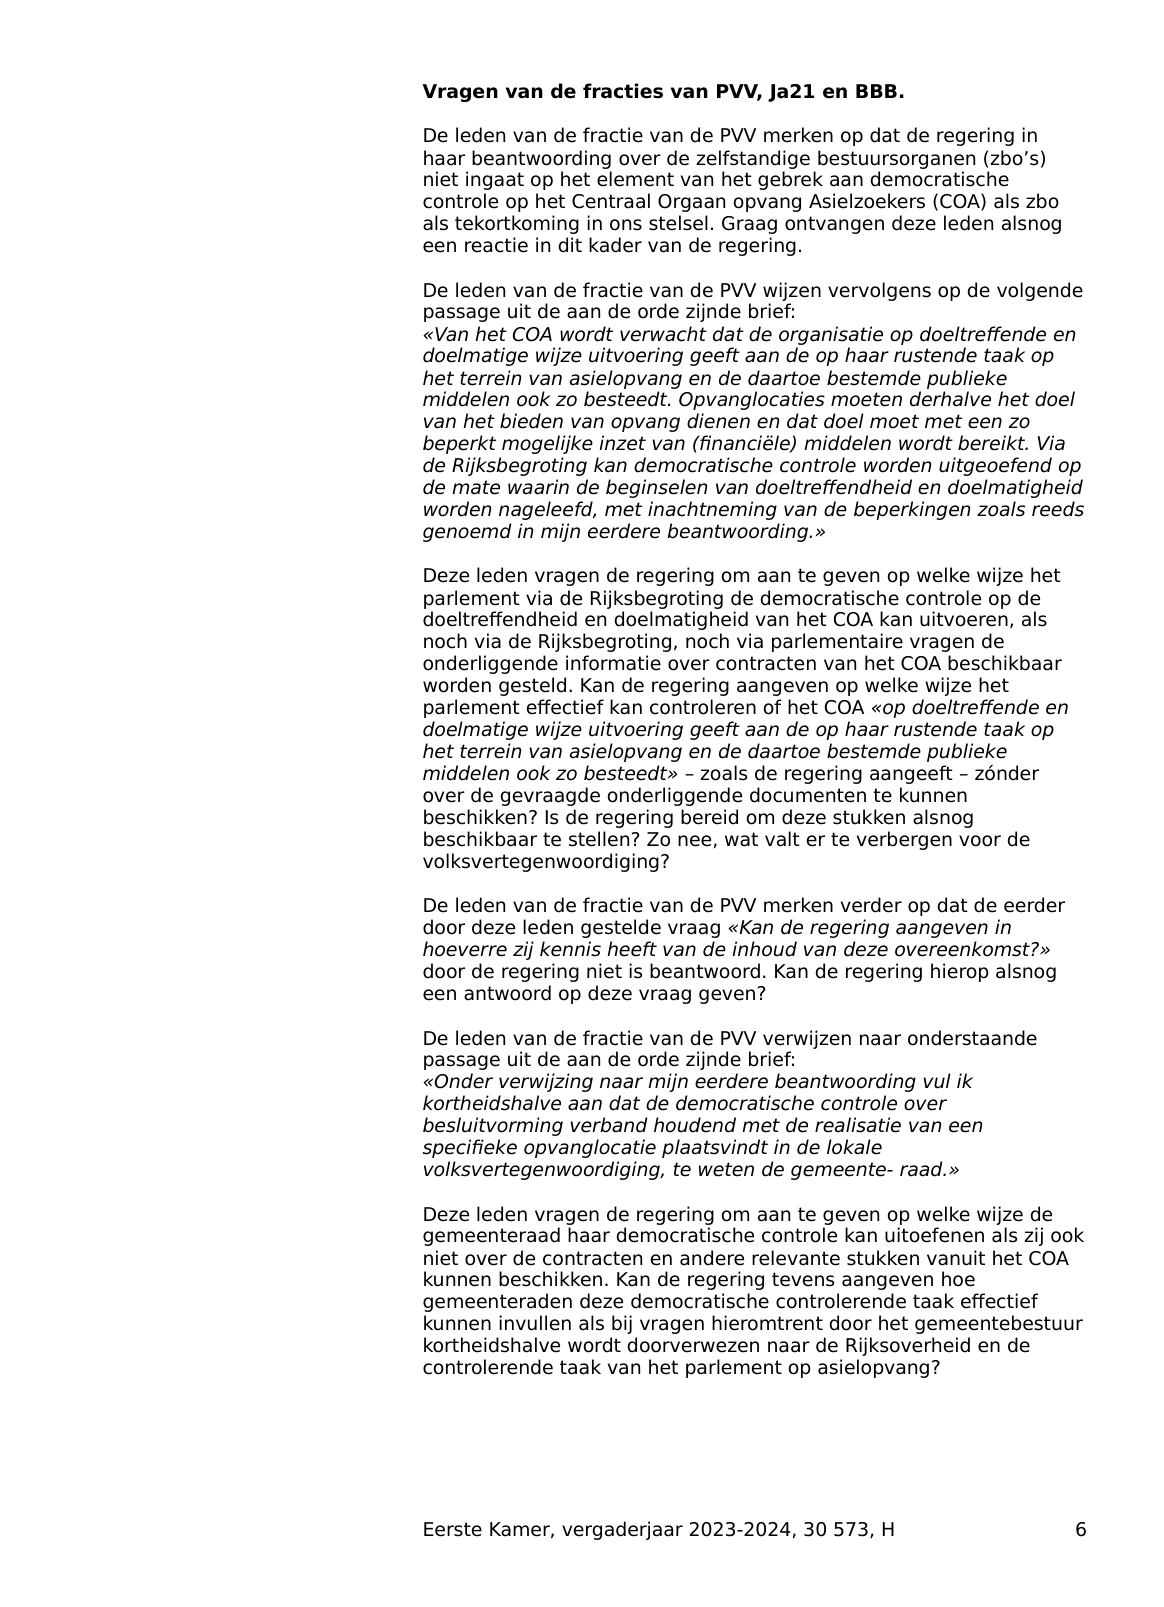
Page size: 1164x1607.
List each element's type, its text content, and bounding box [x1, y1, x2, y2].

text De leden van de fractie van de PVV verwijzen naar onderstaande passage uit de aan de orde zijnde brief: [422, 1027, 1087, 1071]
text De leden van de fractie van de PVV merken op dat de regering in haar beantwoording over de zelfstandige bestuursorganen (zbo’s) niet ingaat op het element van het gebrek aan democratische controle op het Centraal Orgaan opvang Asielzoekers (COA) als zbo als tekortkoming in ons stelsel. Graag ontvangen deze leden alsnog een reactie in dit kader van de regering. [422, 125, 1087, 257]
text De leden van de fractie van de PVV merken verder op dat de eerder door deze leden gestelde vraag «Kan de regering aangeven in hoeverre zij kennis heeft van de inhoud van deze overeenkomst?» door de regering niet is beantwoord. Kan de regering hierop alsnog een antwoord op deze vraag geven? [422, 895, 1087, 1005]
text Deze leden vragen de regering om aan te geven op welke wijze het parlement via de Rijksbegroting de democratische controle op de doeltreffendheid en doelmatigheid van het COA kan uitvoeren, als noch via de Rijksbegroting, noch via parlementaire vragen de onderliggende informatie over contracten van het COA beschikbaar worden gesteld. Kan de regering aangeven op welke wijze het parlement effectief kan controleren of het COA «op doeltreffende en doelmatige wijze uitvoering geeft aan de op haar rustende taak op het terrein van asielopvang en de daartoe bestemde publieke middelen ook zo besteedt» – zoals de regering aangeeft – zónder over de gevraagde onderliggende documenten te kunnen beschikken? Is de regering bereid om deze stukken alsnog beschikbaar te stellen? Zo nee, wat valt er te verbergen voor de volksvertegenwoordiging? [422, 565, 1087, 873]
text De leden van de fractie van de PVV wijzen vervolgens op de volgende passage uit de aan de orde zijnde brief: [422, 279, 1087, 323]
subtitle Vragen van de fracties van PVV, Ja21 en BBB. [422, 81, 1087, 103]
text «Van het COA wordt verwacht dat de organisatie op doeltreffende en doelmatige wijze uitvoering geeft aan de op haar rustende taak op het terrein van asielopvang en de daartoe bestemde publieke middelen ook zo besteedt. Opvanglocaties moeten derhalve het doel van het bieden van opvang dienen en dat doel moet met een zo beperkt mogelijke inzet van (financiële) middelen wordt bereikt. Via de Rijksbegroting kan democratische controle worden uitgeoefend op de mate waarin de beginselen van doeltreffendheid en doelmatigheid worden nageleefd, met inachtneming van de beperkingen zoals reeds genoemd in mijn eerdere beantwoording.» [422, 323, 1087, 543]
text Deze leden vragen de regering om aan te geven op welke wijze de gemeenteraad haar democratische controle kan uitoefenen als zij ook niet over de contracten en andere relevante stukken vanuit het COA kunnen beschikken. Kan de regering tevens aangeven hoe gemeenteraden deze democratische controlerende taak effectief kunnen invullen als bij vragen hieromtrent door het gemeentebestuur kortheidshalve wordt doorverwezen naar de Rijksoverheid en de controlerende taak van het parlement op asielopvang? [422, 1203, 1087, 1379]
text «Onder verwijzing naar mijn eerdere beantwoording vul ik kortheidshalve aan dat de democratische controle over besluitvorming verband houdend met de realisatie van een specifieke opvanglocatie plaatsvindt in de lokale volksvertegenwoordiging, te weten de gemeente- raad.» [422, 1071, 1087, 1181]
